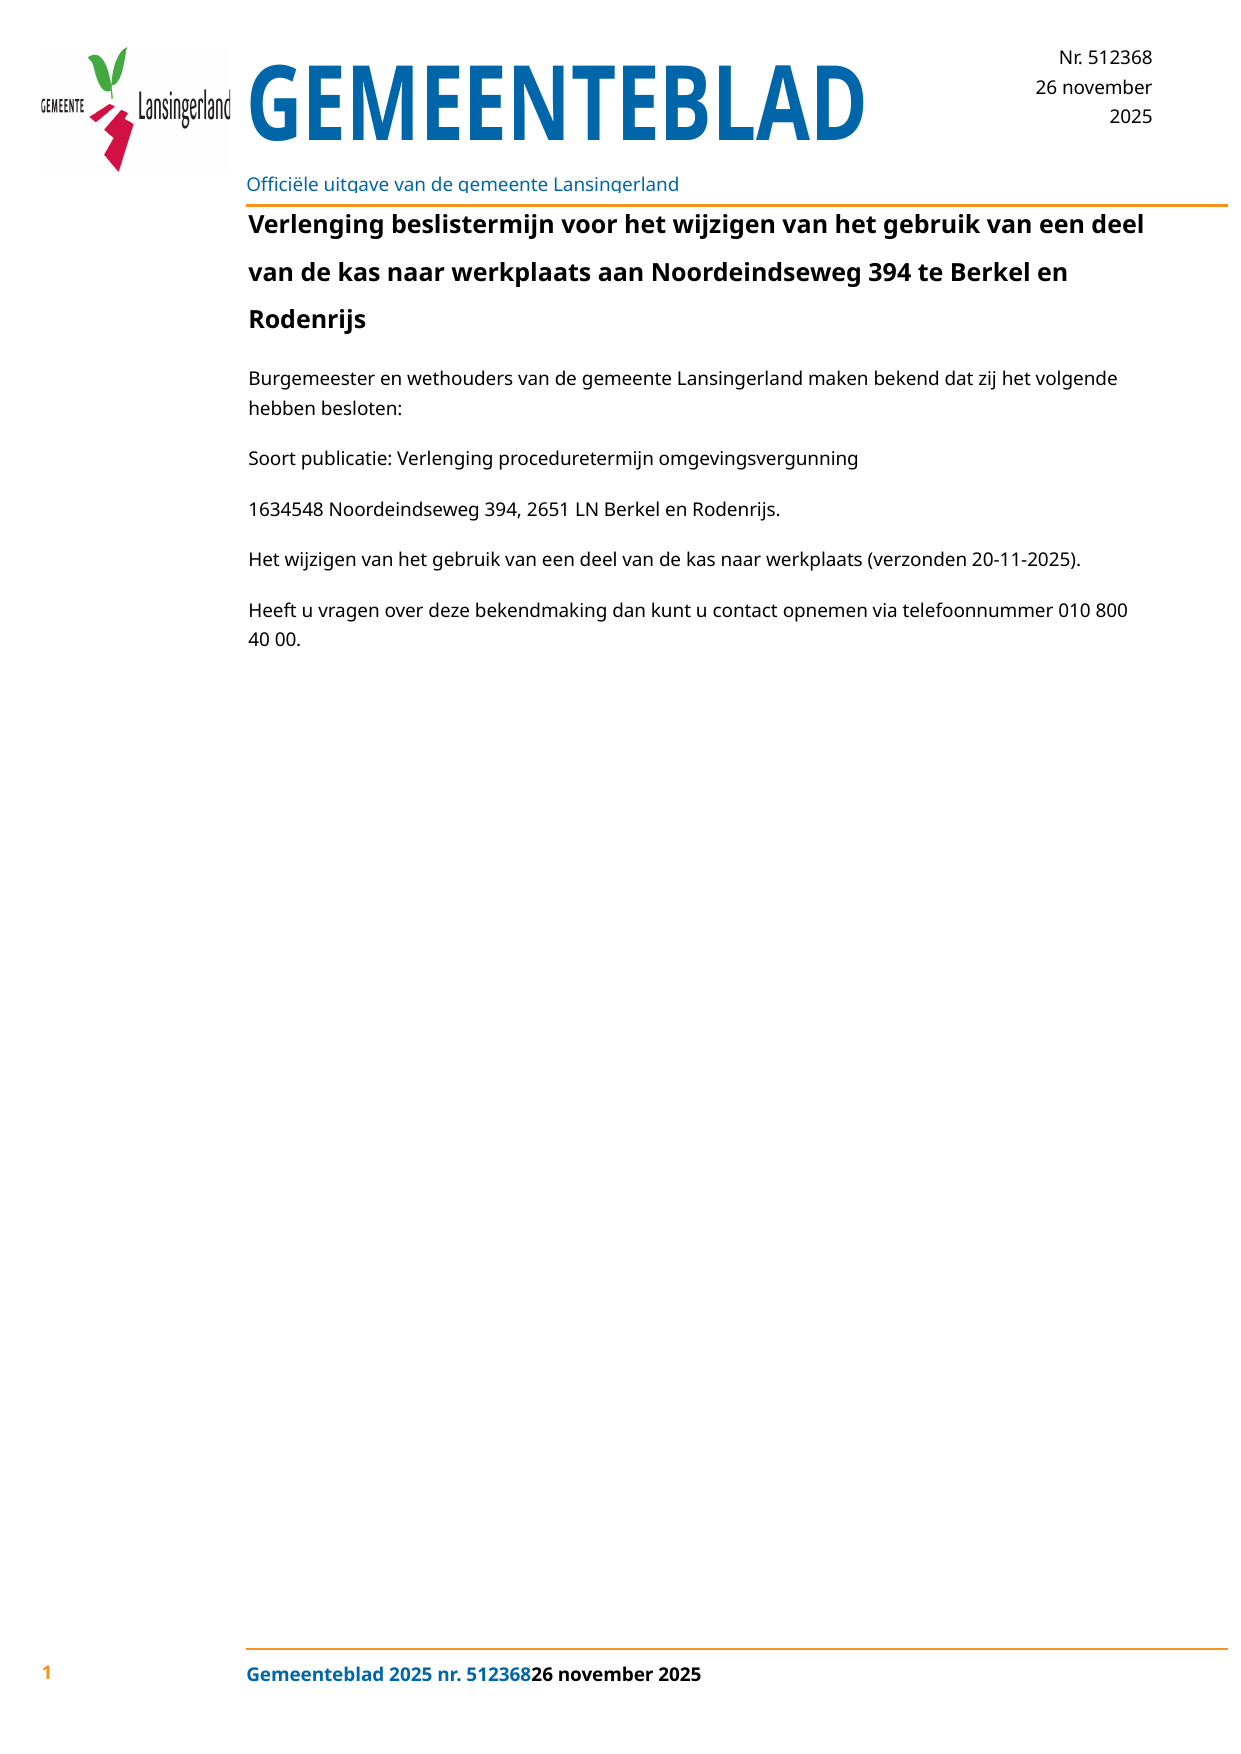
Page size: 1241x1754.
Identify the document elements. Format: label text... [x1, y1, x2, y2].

text Burgemeester en wethouders van de gemeente Lansingerland maken bekend dat zij het volgende hebben besloten: [248, 366, 1152, 421]
text Soort publicatie: Verlenging proceduretermijn omgevingsvergunning [248, 446, 1152, 471]
text 1634548 Noordeindseweg 394, 2651 LN Berkel en Rodenrijs. [248, 496, 1152, 522]
text Het wijzigen van het gebruik van een deel van de kas naar werkplaats (verzonden 20-11-2025). [248, 546, 1152, 572]
text Verlenging beslistermijn voor het wijzigen van het gebruik van een deel van de kas naar werkplaats aan Noordeindseweg 394 te Berkel en Rodenrijs [248, 207, 1152, 336]
picture [41, 47, 231, 172]
text Heeft u vragen over deze bekendmaking dan kunt u contact opnemen via telefoonnummer 010 800 40 00. [248, 597, 1152, 652]
